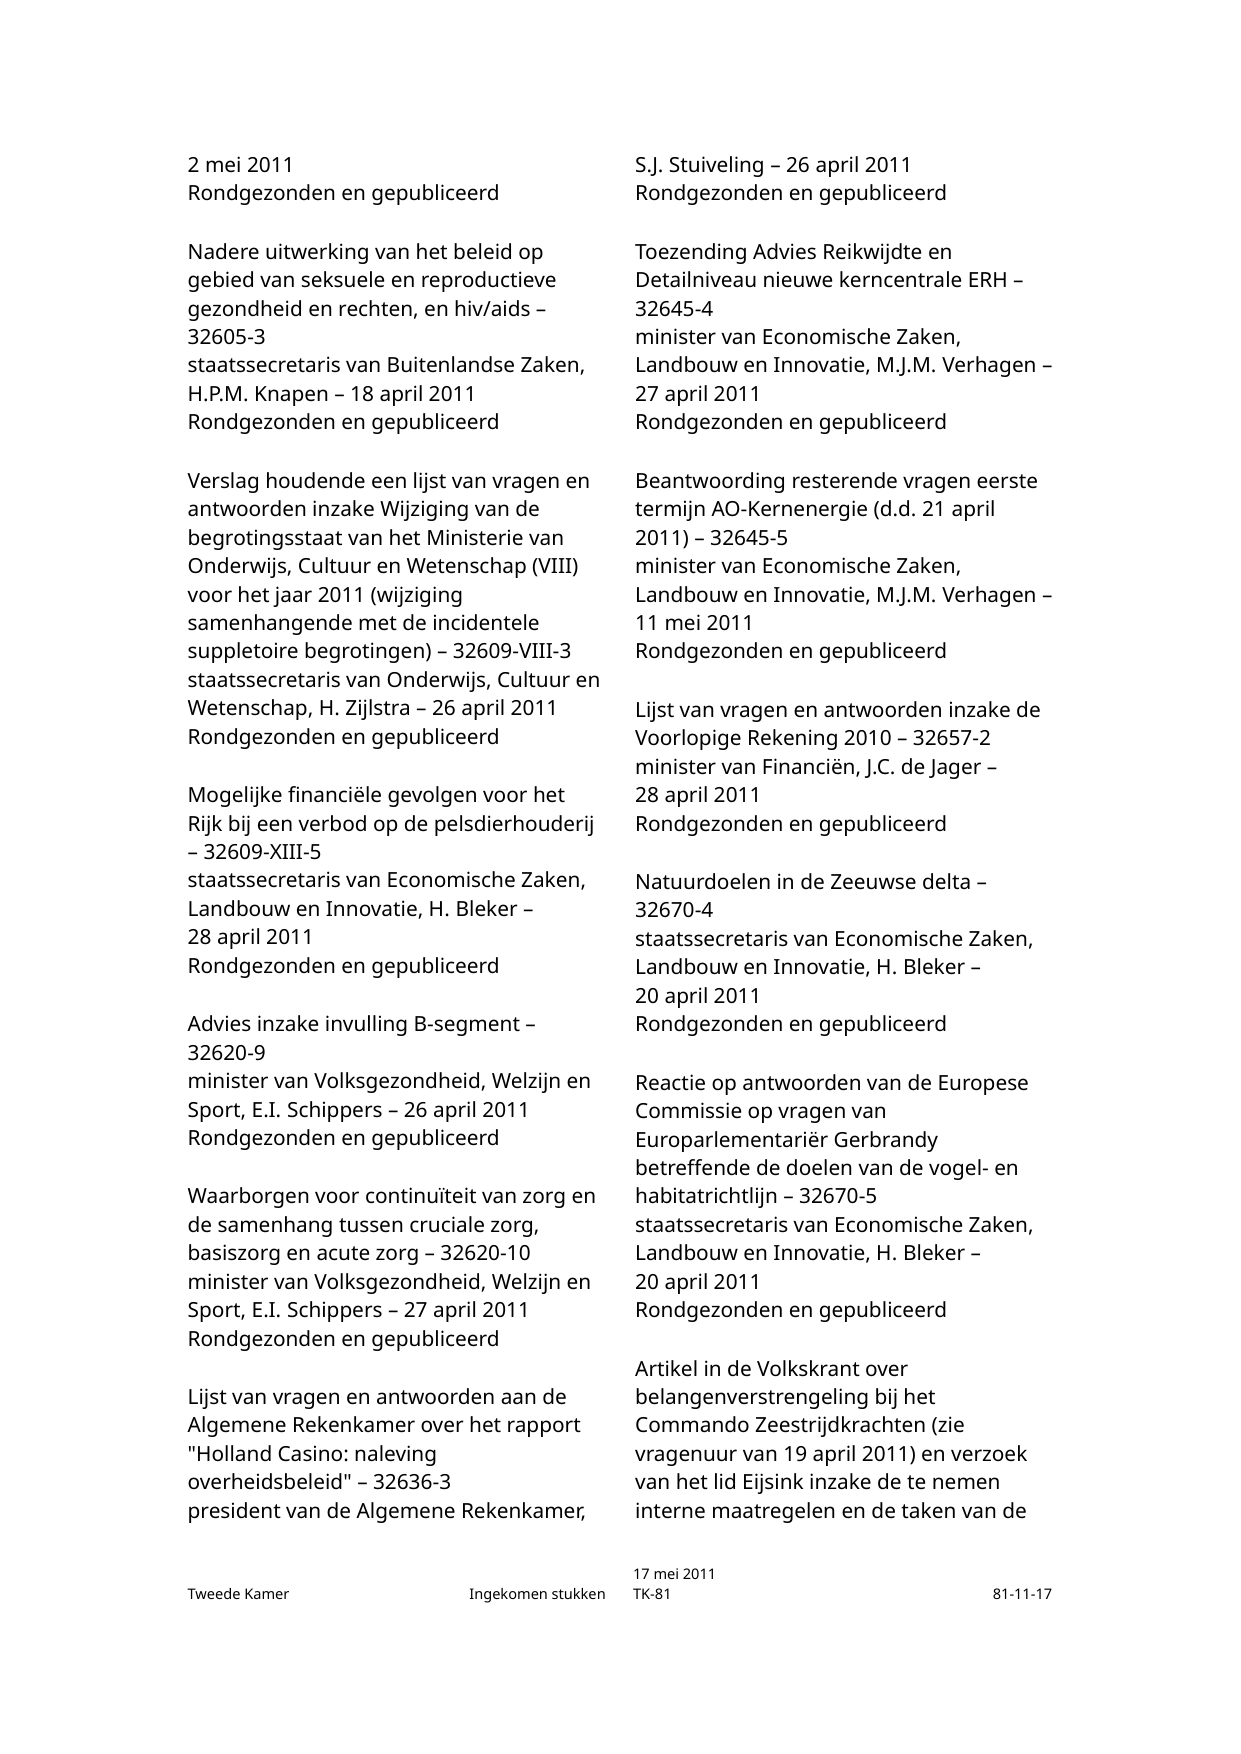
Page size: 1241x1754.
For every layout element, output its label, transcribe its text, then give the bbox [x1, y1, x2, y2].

text Reactie op antwoorden van de Europese Commissie op vragen van Europarlementariër Gerbrandy betreffende de doelen van de vogel- en habitatrichtlijn – 32670-5 [635, 1068, 1053, 1210]
text staatssecretaris van Economische Zaken, Landbouw en Innovatie, H. Bleker – 28 april 2011 [187, 866, 605, 951]
text Rondgezonden en gepubliceerd [187, 722, 605, 750]
text staatssecretaris van Buitenlandse Zaken, H.P.M. Knapen – 18 april 2011 [187, 351, 605, 407]
text staatssecretaris van Economische Zaken, Landbouw en Innovatie, H. Bleker – 20 april 2011 [635, 924, 1053, 1009]
text minister van Economische Zaken, Landbouw en Innovatie, M.J.M. Verhagen – 27 april 2011 [635, 322, 1053, 407]
text Artikel in de Volkskrant over belangenverstrengeling bij het Commando Zeestrijdkrachten (zie vragenuur van 19 april 2011) en verzoek van het lid Eijsink inzake de te nemen interne maatregelen en de taken van de [635, 1354, 1053, 1524]
text president van de Algemene Rekenkamer, [187, 1496, 605, 1524]
text Rondgezonden en gepubliceerd [187, 407, 605, 436]
text minister van Volksgezondheid, Welzijn en Sport, E.I. Schippers – 26 april 2011 [187, 1066, 605, 1123]
text Rondgezonden en gepubliceerd [187, 1123, 605, 1152]
text Mogelijke financiële gevolgen voor het Rijk bij een verbod op de pelsdierhouderij – 32609-XIII-5 [187, 780, 605, 866]
text Advies inzake invulling B-segment – 32620-9 [187, 1009, 605, 1066]
text 2 mei 2011 [187, 150, 605, 178]
text Rondgezonden en gepubliceerd [187, 1324, 605, 1352]
text Rondgezonden en gepubliceerd [635, 407, 1053, 436]
text minister van Volksgezondheid, Welzijn en Sport, E.I. Schippers – 27 april 2011 [187, 1267, 605, 1324]
text Rondgezonden en gepubliceerd [635, 178, 1053, 207]
text staatssecretaris van Onderwijs, Cultuur en Wetenschap, H. Zijlstra – 26 april 2011 [187, 665, 605, 722]
text minister van Economische Zaken, Landbouw en Innovatie, M.J.M. Verhagen – 11 mei 2011 [635, 551, 1053, 637]
text Lijst van vragen en antwoorden inzake de Voorlopige Rekening 2010 – 32657-2 [635, 695, 1053, 752]
text Beantwoording resterende vragen eerste termijn AO-Kernenergie (d.d. 21 april 2011) – 32645-5 [635, 466, 1053, 551]
text Nadere uitwerking van het beleid op gebied van seksuele en reproductieve gezondheid en rechten, en hiv/aids – 32605-3 [187, 237, 605, 351]
text Rondgezonden en gepubliceerd [187, 951, 605, 979]
text Natuurdoelen in de Zeeuwse delta – 32670-4 [635, 867, 1053, 924]
text Rondgezonden en gepubliceerd [635, 1009, 1053, 1038]
text staatssecretaris van Economische Zaken, Landbouw en Innovatie, H. Bleker – 20 april 2011 [635, 1210, 1053, 1295]
text Rondgezonden en gepubliceerd [635, 637, 1053, 665]
text Waarborgen voor continuïteit van zorg en de samenhang tussen cruciale zorg, basiszorg en acute zorg – 32620-10 [187, 1182, 605, 1267]
text Toezending Advies Reikwijdte en Detailniveau nieuwe kerncentrale ERH – 32645-4 [635, 237, 1053, 322]
text Lijst van vragen en antwoorden aan de Algemene Rekenkamer over het rapport "Holland Casino: naleving overheidsbeleid" – 32636-3 [187, 1382, 605, 1496]
text S.J. Stuiveling – 26 april 2011 [635, 150, 1053, 178]
text Rondgezonden en gepubliceerd [187, 178, 605, 207]
text Verslag houdende een lijst van vragen en antwoorden inzake Wijziging van de begrotingsstaat van het Ministerie van Onderwijs, Cultuur en Wetenschap (VIII) voor het jaar 2011 (wijziging samenhangende met de incidentele suppletoire begrotingen) – 32609-VIII-3 [187, 466, 605, 665]
text Rondgezonden en gepubliceerd [635, 1295, 1053, 1324]
text Rondgezonden en gepubliceerd [635, 809, 1053, 837]
text minister van Financiën, J.C. de Jager – 28 april 2011 [635, 752, 1053, 809]
